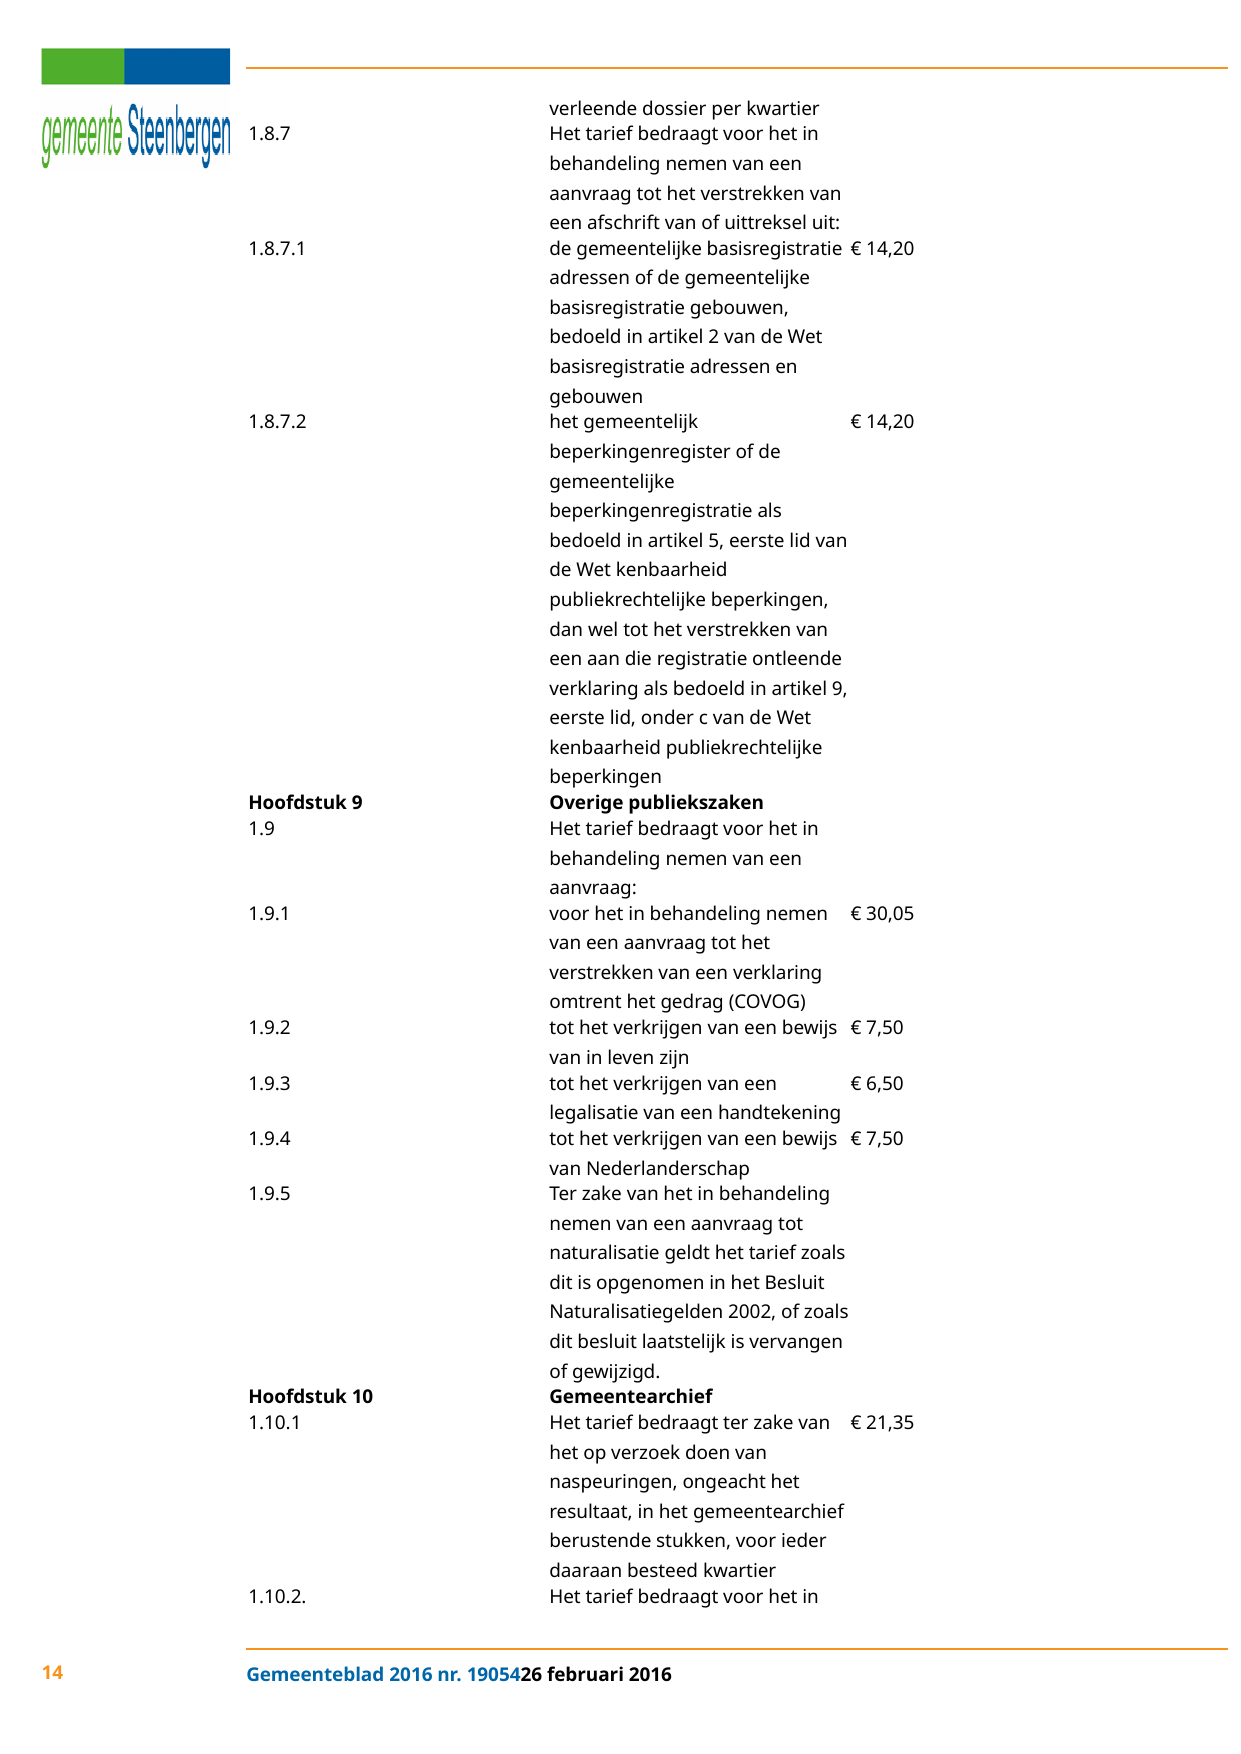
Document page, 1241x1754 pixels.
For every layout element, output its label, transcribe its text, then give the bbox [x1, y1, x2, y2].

table_cell de gemeentelijke basisregistratie adressen of de gemeentelijke basisregistratie gebouwen, bedoeld in artikel 2 van de Wet basisregistratie adressen en gebouwen [549, 235, 850, 409]
table_cell 1.8.7.1 [248, 235, 549, 409]
table_cell het gemeentelijk beperkingenregister of de gemeentelijke beperkingenregistratie als bedoeld in artikel 5, eerste lid van de Wet kenbaarheid publiekrechtelijke beperkingen, dan wel tot het verstrekken van een aan die registratie ontleende verklaring als bedoeld in artikel 9, eerste lid, onder c van de Wet kenbaarheid publiekrechtelijke beperkingen [549, 409, 850, 789]
table_cell [248, 95, 549, 121]
table_cell verleende dossier per kwartier [549, 95, 850, 121]
table_cell Het tarief bedraagt voor het in behandeling nemen van een aanvraag tot het verstrekken van een afschrift van of uittreksel uit: [549, 121, 850, 235]
table_cell 1.9.3 [248, 1070, 549, 1125]
table_cell 1.9.2 [248, 1015, 549, 1070]
table_cell Hoofdstuk 10 [248, 1384, 549, 1409]
table_cell 1.10.1 [248, 1409, 549, 1583]
table_cell tot het verkrijgen van een legalisatie van een handtekening [549, 1070, 850, 1125]
table_cell € 6,50 [850, 1070, 1152, 1125]
table_cell [850, 121, 1152, 235]
table_cell Het tarief bedraagt voor het in [549, 1583, 850, 1609]
table_cell Gemeentearchief [549, 1384, 850, 1409]
table_cell Overige publiekszaken [549, 789, 850, 815]
table_cell Ter zake van het in behandeling nemen van een aanvraag tot naturalisatie geldt het tarief zoals dit is opgenomen in het Besluit Naturalisatiegelden 2002, of zoals dit besluit laatstelijk is vervangen of gewijzigd. [549, 1180, 850, 1384]
table_cell € 7,50 [850, 1125, 1152, 1180]
table_cell 1.8.7.2 [248, 409, 549, 789]
table_cell tot het verkrijgen van een bewijs van Nederlanderschap [549, 1125, 850, 1180]
table_cell € 14,20 [850, 235, 1152, 409]
table_cell 1.9 [248, 815, 549, 900]
picture [41, 47, 231, 172]
table_cell [850, 815, 1152, 900]
table_cell 1.9.1 [248, 900, 549, 1014]
table_cell [850, 789, 1152, 815]
table_cell [850, 1180, 1152, 1384]
table_cell € 7,50 [850, 1015, 1152, 1070]
table_cell € 21,35 [850, 1409, 1152, 1583]
table_cell tot het verkrijgen van een bewijs van in leven zijn [549, 1015, 850, 1070]
table_cell 1.10.2. [248, 1583, 549, 1609]
table_cell Het tarief bedraagt voor het in behandeling nemen van een aanvraag: [549, 815, 850, 900]
table_cell [850, 95, 1152, 121]
table_cell € 30,05 [850, 900, 1152, 1014]
table_cell Het tarief bedraagt ter zake van het op verzoek doen van naspeuringen, ongeacht het resultaat, in het gemeentearchief berustende stukken, voor ieder daaraan besteed kwartier [549, 1409, 850, 1583]
table_cell [850, 1384, 1152, 1409]
table_cell 1.8.7 [248, 121, 549, 235]
table_cell 1.9.5 [248, 1180, 549, 1384]
table_cell € 14,20 [850, 409, 1152, 789]
table_cell [850, 1583, 1152, 1609]
table_cell 1.9.4 [248, 1125, 549, 1180]
table_cell voor het in behandeling nemen van een aanvraag tot het verstrekken van een verklaring omtrent het gedrag (COVOG) [549, 900, 850, 1014]
table_cell Hoofdstuk 9 [248, 789, 549, 815]
